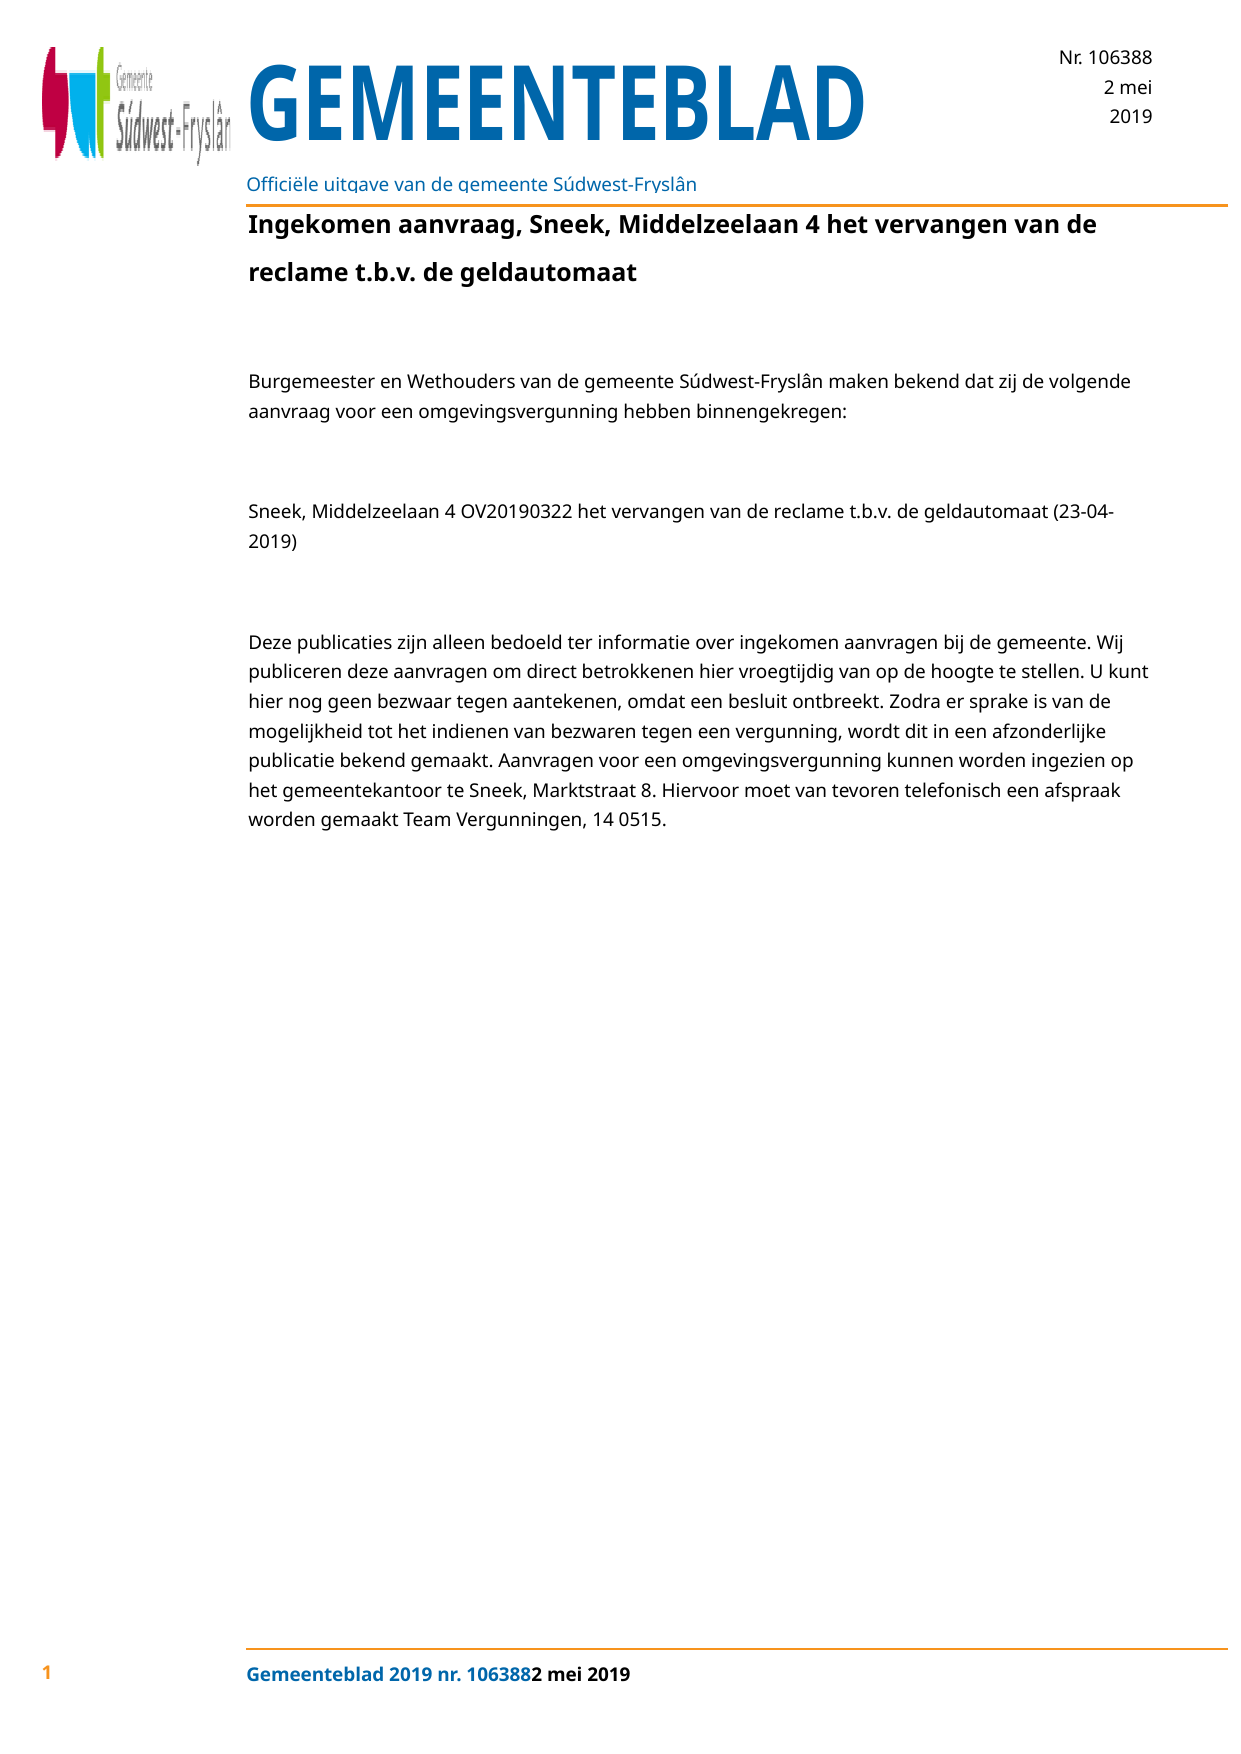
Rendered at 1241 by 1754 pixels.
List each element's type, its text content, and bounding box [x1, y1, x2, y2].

text Sneek, Middelzeelaan 4 OV20190322 het vervangen van de reclame t.b.v. de geldautomaat (23-04-2019) [248, 499, 1152, 554]
picture [41, 47, 231, 172]
text Ingekomen aanvraag, Sneek, Middelzeelaan 4 het vervangen van de reclame t.b.v. de geldautomaat [248, 207, 1152, 288]
text Deze publicaties zijn alleen bedoeld ter informatie over ingekomen aanvragen bij de gemeente. Wij publiceren deze aanvragen om direct betrokkenen hier vroegtijdig van op de hoogte te stellen. U kunt hier nog geen bezwaar tegen aantekenen, omdat een besluit ontbreekt. Zodra er sprake is van de mogelijkheid tot het indienen van bezwaren tegen een vergunning, wordt dit in een afzonderlijke publicatie bekend gemaakt. Aanvragen voor een omgevingsvergunning kunnen worden ingezien op het gemeentekantoor te Sneek, Marktstraat 8. Hiervoor moet van tevoren telefonisch een afspraak worden gemaakt Team Vergunningen, 14 0515. [248, 629, 1152, 832]
text Burgemeester en Wethouders van de gemeente Súdwest-Fryslân maken bekend dat zij de volgende aanvraag voor een omgevingsvergunning hebben binnengekregen: [248, 368, 1152, 424]
